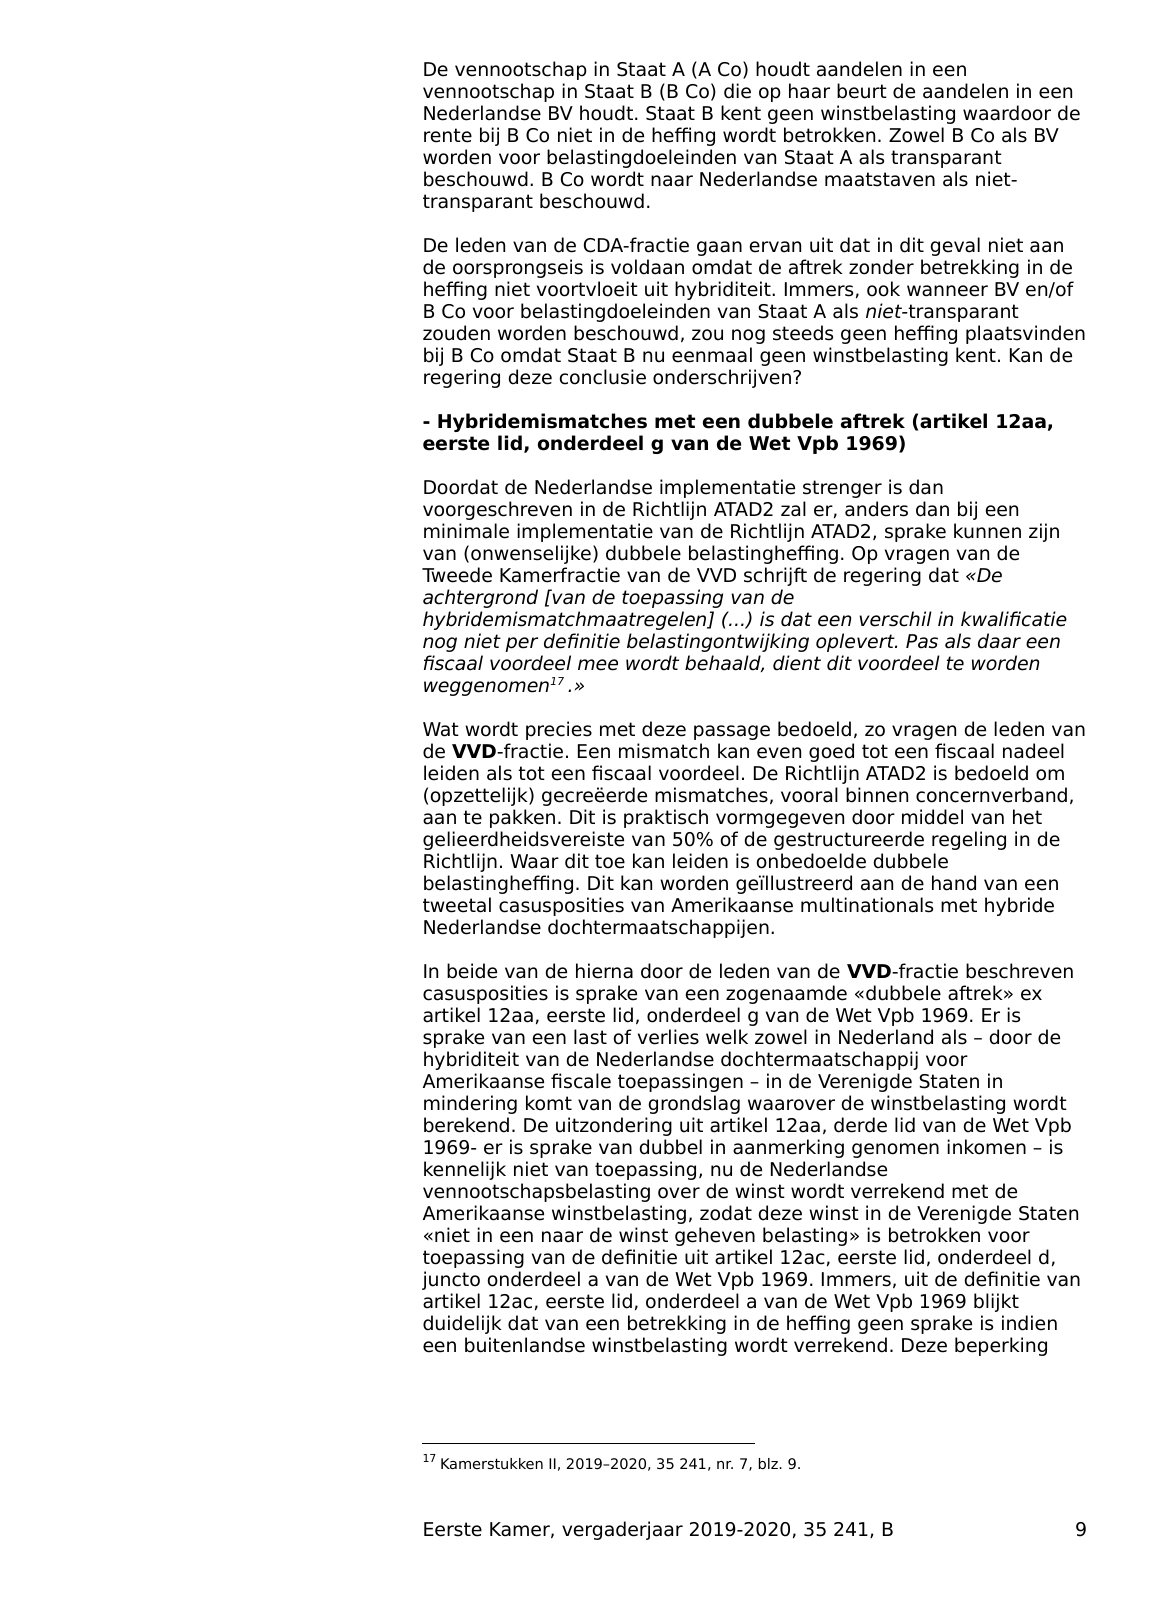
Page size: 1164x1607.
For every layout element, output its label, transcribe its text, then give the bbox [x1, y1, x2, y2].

subtitle - Hybridemismatches met een dubbele aftrek (artikel 12aa, eerste lid, onderdeel g van de Wet Vpb 1969) [422, 411, 1087, 455]
text De leden van de CDA-fractie gaan ervan uit dat in dit geval niet aan de oorsprongseis is voldaan omdat de aftrek zonder betrekking in de heffing niet voortvloeit uit hybriditeit. Immers, ook wanneer BV en/of B Co voor belastingdoeleinden van Staat A als niet-transparant zouden worden beschouwd, zou nog steeds geen heffing plaatsvinden bij B Co omdat Staat B nu eenmaal geen winstbelasting kent. Kan de regering deze conclusie onderschrijven? [422, 235, 1087, 389]
text In beide van de hierna door de leden van de VVD-fractie beschreven casusposities is sprake van een zogenaamde «dubbele aftrek» ex artikel 12aa, eerste lid, onderdeel g van de Wet Vpb 1969. Er is sprake van een last of verlies welk zowel in Nederland als – door de hybriditeit van de Nederlandse dochtermaatschappij voor Amerikaanse fiscale toepassingen – in de Verenigde Staten in mindering komt van de grondslag waarover de winstbelasting wordt berekend. De uitzondering uit artikel 12aa, derde lid van de Wet Vpb 1969- er is sprake van dubbel in aanmerking genomen inkomen – is kennelijk niet van toepassing, nu de Nederlandse vennootschapsbelasting over de winst wordt verrekend met de Amerikaanse winstbelasting, zodat deze winst in de Verenigde Staten «niet in een naar de winst geheven belasting» is betrokken voor toepassing van de definitie uit artikel 12ac, eerste lid, onderdeel d, juncto onderdeel a van de Wet Vpb 1969. Immers, uit de definitie van artikel 12ac, eerste lid, onderdeel a van de Wet Vpb 1969 blijkt duidelijk dat van een betrekking in de heffing geen sprake is indien een buitenlandse winstbelasting wordt verrekend. Deze beperking [422, 961, 1087, 1357]
text Doordat de Nederlandse implementatie strenger is dan voorgeschreven in de Richtlijn ATAD2 zal er, anders dan bij een minimale implementatie van de Richtlijn ATAD2, sprake kunnen zijn van (onwenselijke) dubbele belastingheffing. Op vragen van de Tweede Kamerfractie van de VVD schrijft de regering dat «De achtergrond [van de toepassing van de hybridemismatchmaatregelen] (...) is dat een verschil in kwalificatie nog niet per definitie belastingontwijking oplevert. Pas als daar een fiscaal voordeel mee wordt behaald, dient dit voordeel te worden weggenomen.» [422, 477, 1087, 697]
text Kamerstukken II, 2019–2020, 35 241, nr. 7, blz. 9. [422, 1452, 1087, 1474]
text De vennootschap in Staat A (A Co) houdt aandelen in een vennootschap in Staat B (B Co) die op haar beurt de aandelen in een Nederlandse BV houdt. Staat B kent geen winstbelasting waardoor de rente bij B Co niet in de heffing wordt betrokken. Zowel B Co als BV worden voor belastingdoeleinden van Staat A als transparant beschouwd. B Co wordt naar Nederlandse maatstaven als niet-transparant beschouwd. [422, 59, 1087, 213]
text Wat wordt precies met deze passage bedoeld, zo vragen de leden van de VVD-fractie. Een mismatch kan even goed tot een fiscaal nadeel leiden als tot een fiscaal voordeel. De Richtlijn ATAD2 is bedoeld om (opzettelijk) gecreëerde mismatches, vooral binnen concernverband, aan te pakken. Dit is praktisch vormgegeven door middel van het gelieerdheidsvereiste van 50% of de gestructureerde regeling in de Richtlijn. Waar dit toe kan leiden is onbedoelde dubbele belastingheffing. Dit kan worden geïllustreerd aan de hand van een tweetal casusposities van Amerikaanse multinationals met hybride Nederlandse dochtermaatschappijen. [422, 719, 1087, 939]
